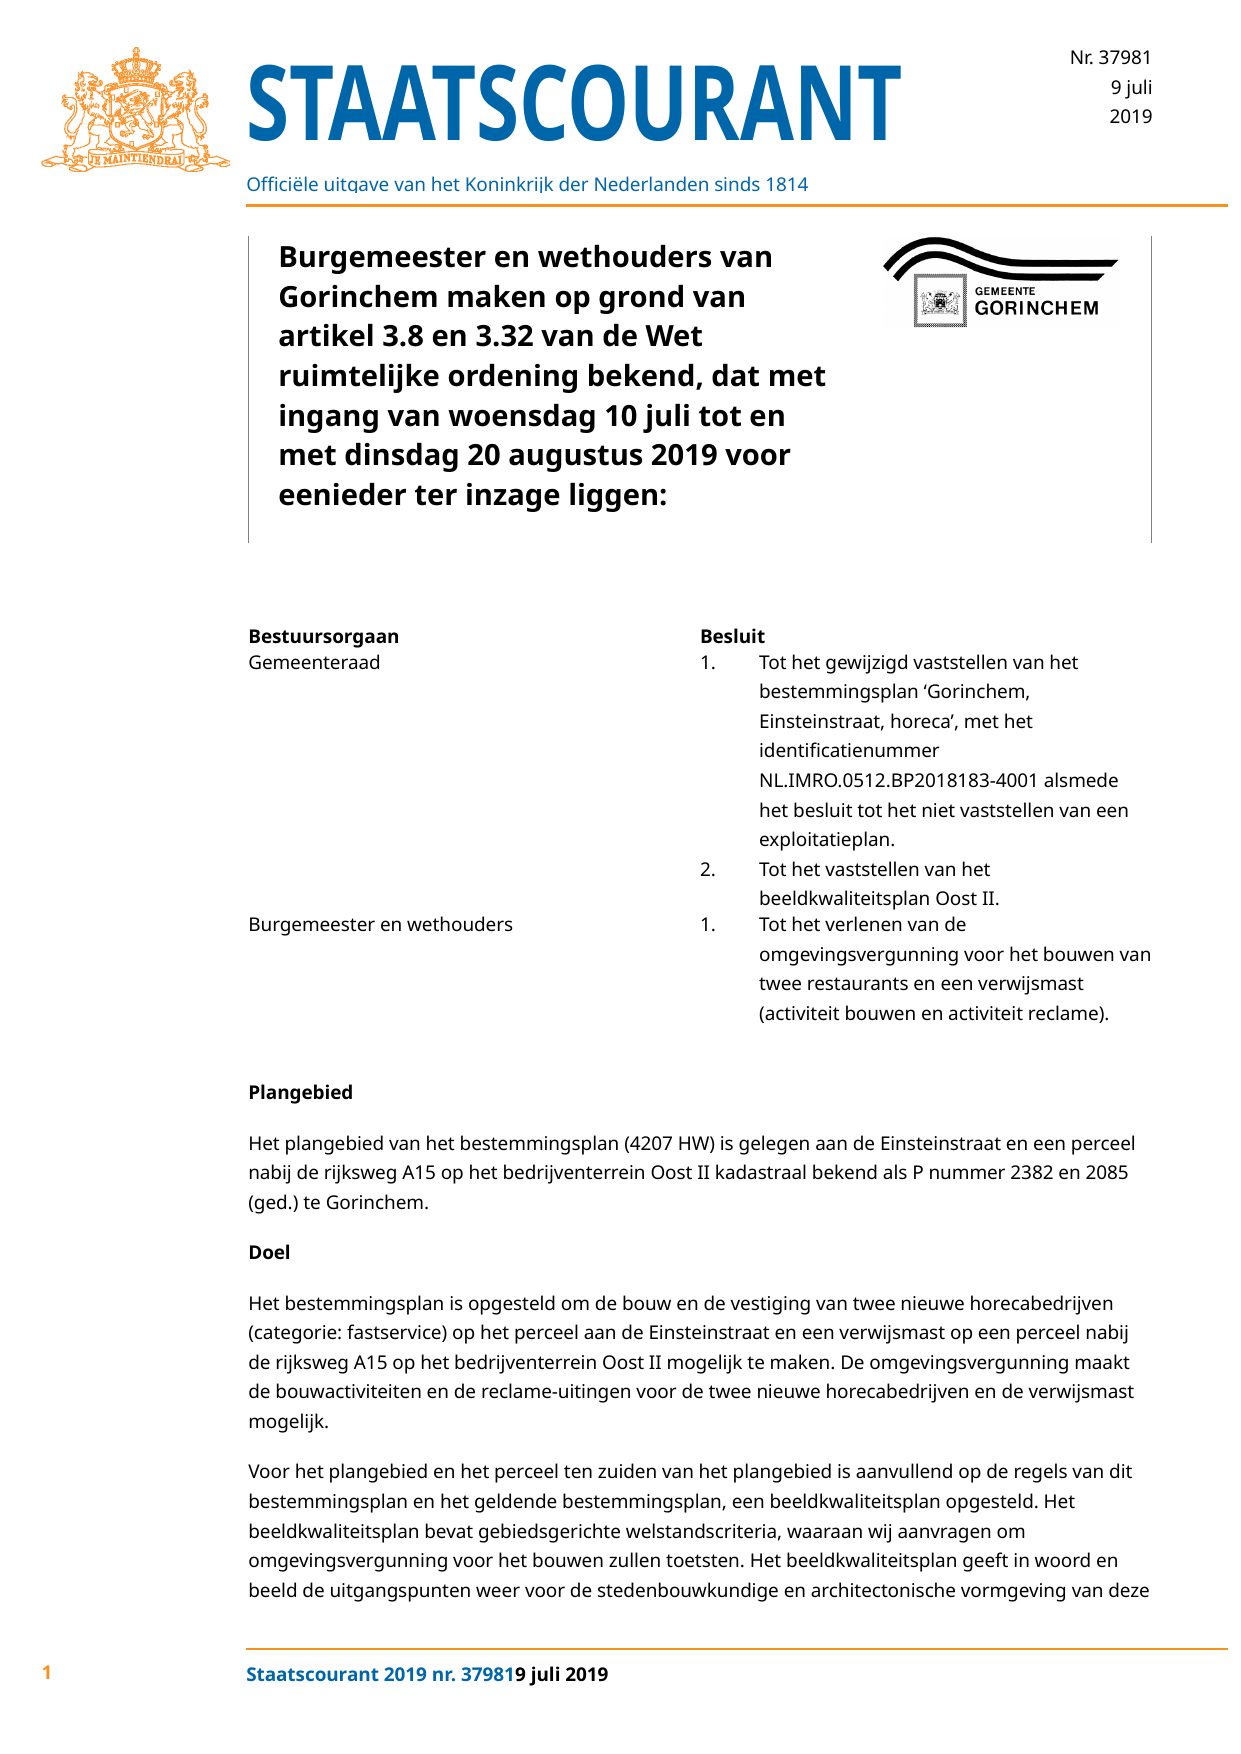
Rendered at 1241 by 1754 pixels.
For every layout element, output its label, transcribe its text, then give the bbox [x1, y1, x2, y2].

picture [882, 236, 1119, 328]
text Voor het plangebied en het perceel ten zuiden van het plangebied is aanvullend op de regels van dit bestemmingsplan en het geldende bestemmingsplan, een beeldkwaliteitsplan opgesteld. Het beeldkwaliteitsplan bevat gebiedsgerichte welstandscriteria, waaraan wij aanvragen om omgevingsvergunning voor het bouwen zullen toetsten. Het beeldkwaliteitsplan geeft in woord en beeld de uitgangspunten weer voor de stedenbouwkundige en architectonische vormgeving van deze [248, 1459, 1152, 1603]
table_header [850, 236, 1151, 543]
text Doel [248, 1239, 1152, 1265]
table_header Besluit [700, 623, 1152, 649]
table_header Burgemeester en wethouders van Gorinchem maken op grond van artikel 3.8 en 3.32 van de Wet ruimtelijke ordening bekend, dat met ingang van woensdag 10 juli tot en met dinsdag 20 augustus 2019 voor eenieder ter inzage liggen: [249, 236, 850, 543]
text Het plangebied van het bestemmingsplan (4207 HW) is gelegen aan de Einsteinstraat en een perceel nabij de rijksweg A15 op het bedrijventerrein Oost II kadastraal bekend als P nummer 2382 en 2085 (ged.) te Gorinchem. [248, 1130, 1152, 1215]
text Plangebied [248, 1079, 1152, 1105]
table_header Burgemeester en wethouders [248, 911, 700, 1026]
table_cell Gemeenteraad [248, 649, 700, 911]
table_header Tot het verlenen van de omgevingsvergunning voor het bouwen van twee restaurants en een verwijsmast (activiteit bouwen en activiteit reclame). [700, 911, 1152, 1026]
picture [41, 47, 231, 172]
text Het bestemmingsplan is opgesteld om de bouw en de vestiging van twee nieuwe horecabedrijven (categorie: fastservice) op het perceel aan de Einsteinstraat en een verwijsmast op een perceel nabij de rijksweg A15 op het bedrijventerrein Oost II mogelijk te maken. De omgevingsvergunning maakt de bouwactiviteiten en de reclame-uitingen voor de twee nieuwe horecabedrijven en de verwijsmast mogelijk. [248, 1290, 1152, 1434]
table_cell Tot het gewijzigd vaststellen van het bestemmingsplan ‘Gorinchem, Einsteinstraat, horeca’, met het identificatienummer NL.IMRO.0512.BP2018183-4001 alsmede het besluit tot het niet vaststellen van een exploitatieplan. Tot het vaststellen van het beeldkwaliteitsplan Oost II. [700, 649, 1152, 911]
table_header Bestuursorgaan [248, 623, 700, 649]
